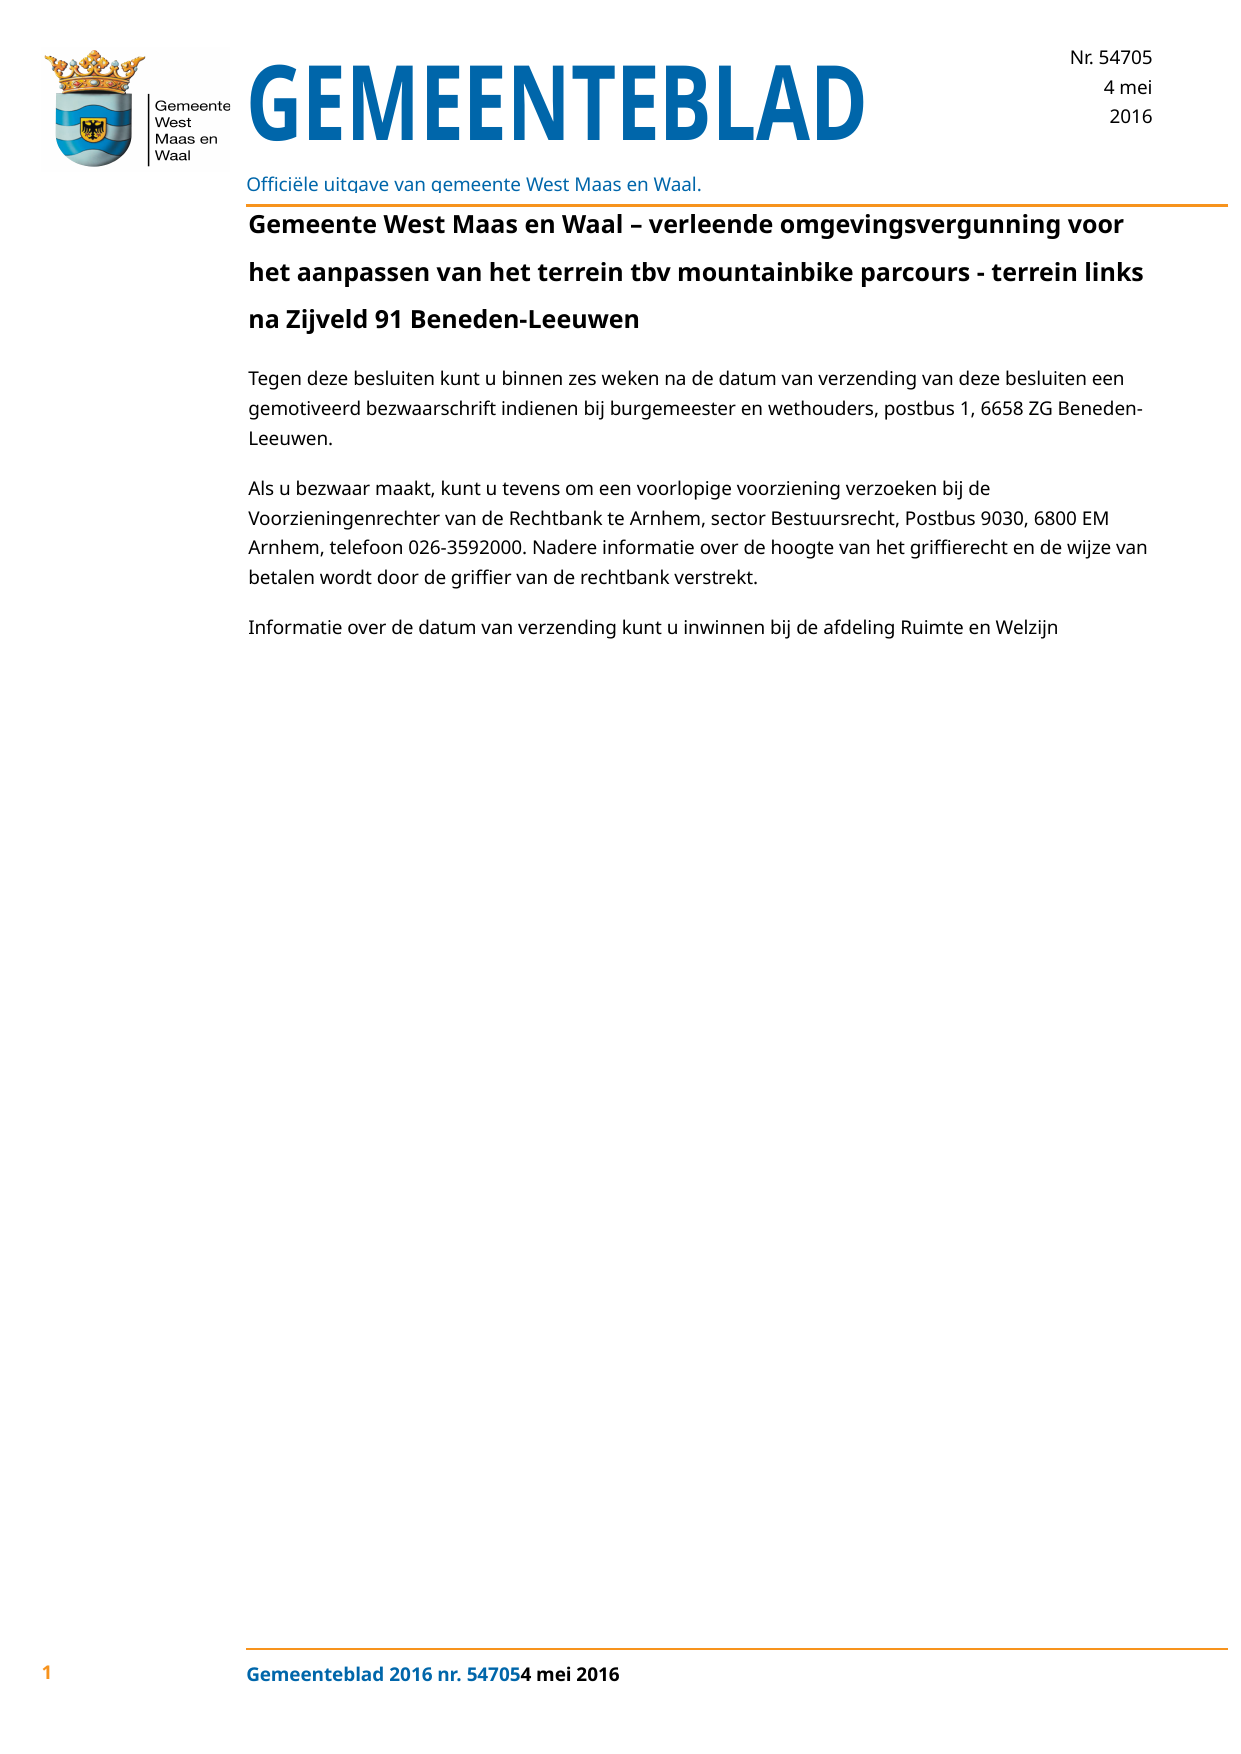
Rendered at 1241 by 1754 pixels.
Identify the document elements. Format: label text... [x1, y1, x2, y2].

text Als u bezwaar maakt, kunt u tevens om een voorlopige voorziening verzoeken bij de Voorzieningenrechter van de Rechtbank te Arnhem, sector Bestuursrecht, Postbus 9030, 6800 EM Arnhem, telefoon 026-3592000. Nadere informatie over de hoogte van het griffierecht en de wijze van betalen wordt door de griffier van de rechtbank verstrekt. [248, 475, 1152, 589]
picture [41, 47, 231, 172]
text Gemeente West Maas en Waal – verleende omgevingsvergunning voor het aanpassen van het terrein tbv mountainbike parcours - terrein links na Zijveld 91 Beneden-Leeuwen [248, 207, 1152, 336]
text Tegen deze besluiten kunt u binnen zes weken na de datum van verzending van deze besluiten een gemotiveerd bezwaarschrift indienen bij burgemeester en wethouders, postbus 1, 6658 ZG Beneden-Leeuwen. [248, 366, 1152, 450]
text Informatie over de datum van verzending kunt u inwinnen bij de afdeling Ruimte en Welzijn [248, 614, 1152, 640]
